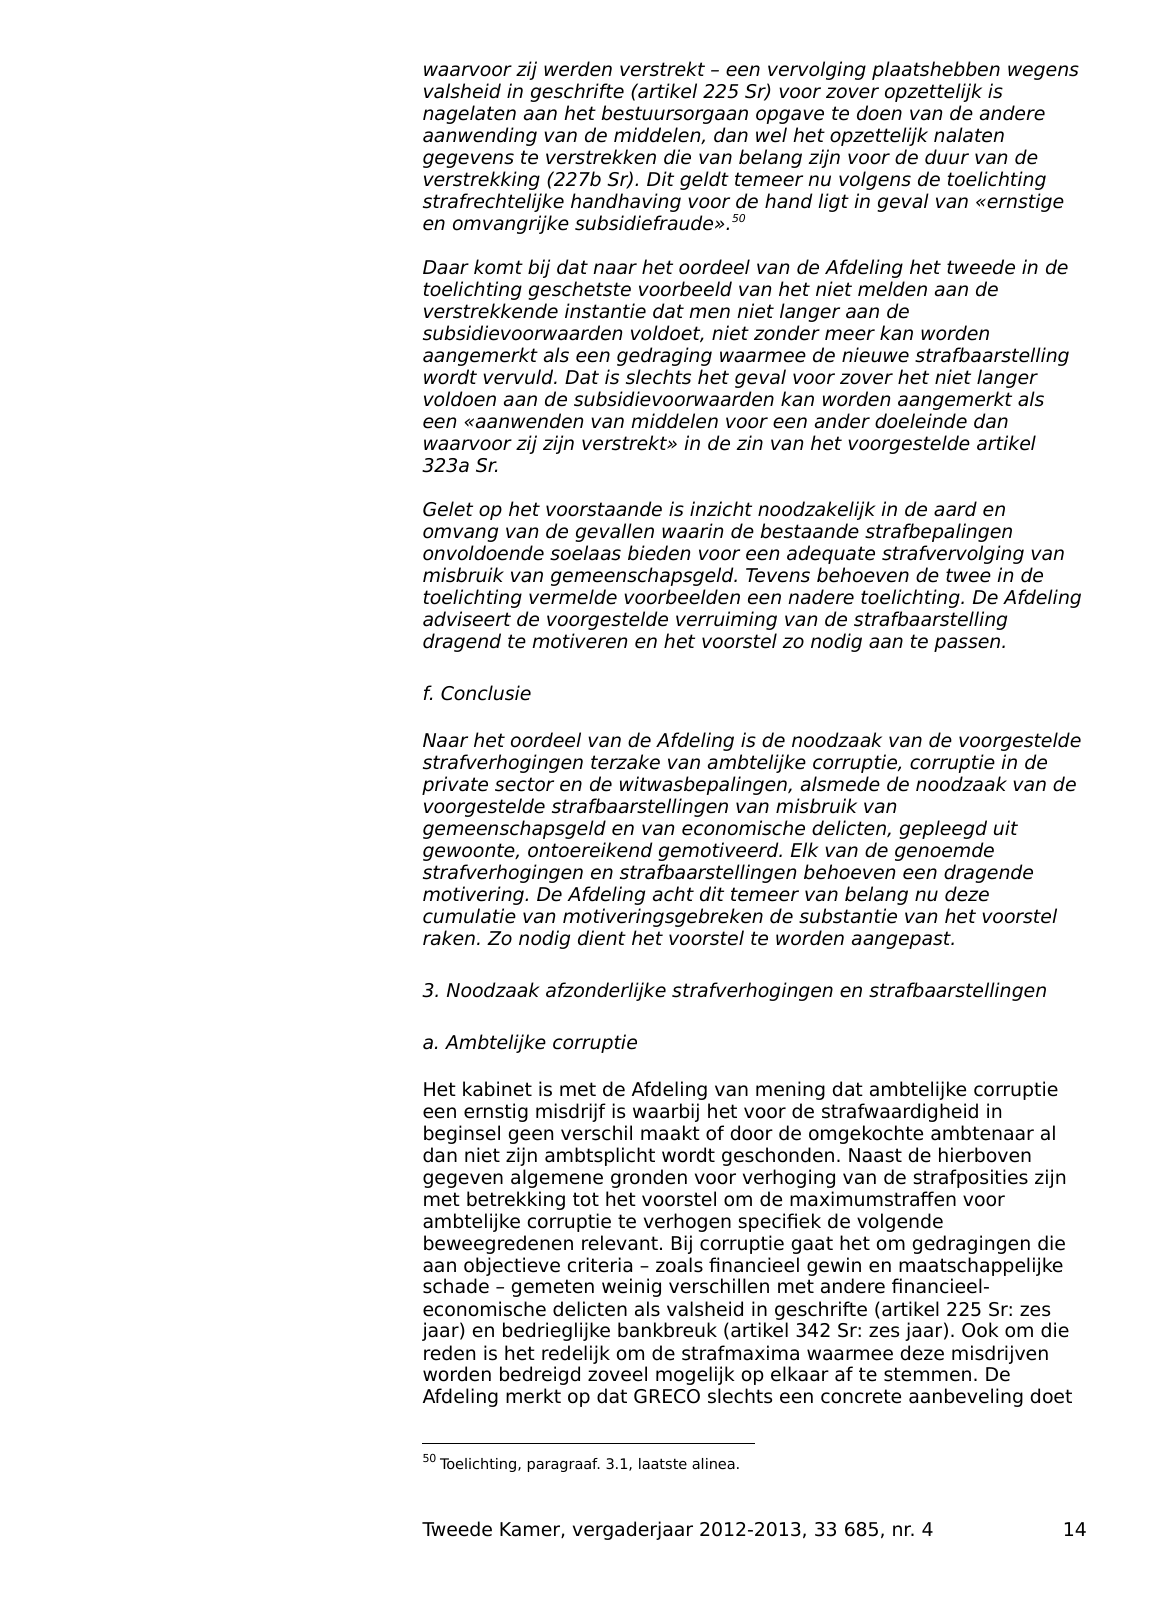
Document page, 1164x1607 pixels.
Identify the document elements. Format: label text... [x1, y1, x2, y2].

text Het kabinet is met de Afdeling van mening dat ambtelijke corruptie een ernstig misdrijf is waarbij het voor de strafwaardigheid in beginsel geen verschil maakt of door de omgekochte ambtenaar al dan niet zijn ambtsplicht wordt geschonden. Naast de hierboven gegeven algemene gronden voor verhoging van de strafposities zijn met betrekking tot het voorstel om de maximumstraffen voor ambtelijke corruptie te verhogen specifiek de volgende beweegredenen relevant. Bij corruptie gaat het om gedragingen die aan objectieve criteria – zoals financieel gewin en maatschappelijke schade – gemeten weinig verschillen met andere financieel-economische delicten als valsheid in geschrifte (artikel 225 Sr: zes jaar) en bedrieglijke bankbreuk (artikel 342 Sr: zes jaar). Ook om die reden is het redelijk om de strafmaxima waarmee deze misdrijven worden bedreigd zoveel mogelijk op elkaar af te stemmen. De Afdeling merkt op dat GRECO slechts een concrete aanbeveling doet [422, 1079, 1087, 1408]
subtitle 3. Noodzaak afzonderlijke strafverhogingen en strafbaarstellingen [422, 980, 1087, 1002]
subtitle a. Ambtelijke corruptie [422, 1032, 1087, 1054]
text Toelichting, paragraaf. 3.1, laatste alinea. [422, 1452, 1087, 1474]
subtitle f. Conclusie [422, 683, 1087, 705]
text Naar het oordeel van de Afdeling is de noodzaak van de voorgestelde strafverhogingen terzake van ambtelijke corruptie, corruptie in de private sector en de witwasbepalingen, alsmede de noodzaak van de voorgestelde strafbaarstellingen van misbruik van gemeenschapsgeld en van economische delicten, gepleegd uit gewoonte, ontoereikend gemotiveerd. Elk van de genoemde strafverhogingen en strafbaarstellingen behoeven een dragende motivering. De Afdeling acht dit temeer van belang nu deze cumulatie van motiveringsgebreken de substantie van het voorstel raken. Zo nodig dient het voorstel te worden aangepast. [422, 730, 1087, 950]
text Gelet op het voorstaande is inzicht noodzakelijk in de aard en omvang van de gevallen waarin de bestaande strafbepalingen onvoldoende soelaas bieden voor een adequate strafvervolging van misbruik van gemeenschapsgeld. Tevens behoeven de twee in de toelichting vermelde voorbeelden een nadere toelichting. De Afdeling adviseert de voorgestelde verruiming van de strafbaarstelling dragend te motiveren en het voorstel zo nodig aan te passen. [422, 499, 1087, 653]
text Daar komt bij dat naar het oordeel van de Afdeling het tweede in de toelichting geschetste voorbeeld van het niet melden aan de verstrekkende instantie dat men niet langer aan de subsidievoorwaarden voldoet, niet zonder meer kan worden aangemerkt als een gedraging waarmee de nieuwe strafbaarstelling wordt vervuld. Dat is slechts het geval voor zover het niet langer voldoen aan de subsidievoorwaarden kan worden aangemerkt als een «aanwenden van middelen voor een ander doeleinde dan waarvoor zij zijn verstrekt» in de zin van het voorgestelde artikel 323a Sr. [422, 257, 1087, 477]
text waarvoor zij werden verstrekt – een vervolging plaatshebben wegens valsheid in geschrifte (artikel 225 Sr) voor zover opzettelijk is nagelaten aan het bestuursorgaan opgave te doen van de andere aanwending van de middelen, dan wel het opzettelijk nalaten gegevens te verstrekken die van belang zijn voor de duur van de verstrekking (227b Sr). Dit geldt temeer nu volgens de toelichting strafrechtelijke handhaving voor de hand ligt in geval van «ernstige en omvangrijke subsidiefraude». [422, 59, 1087, 235]
